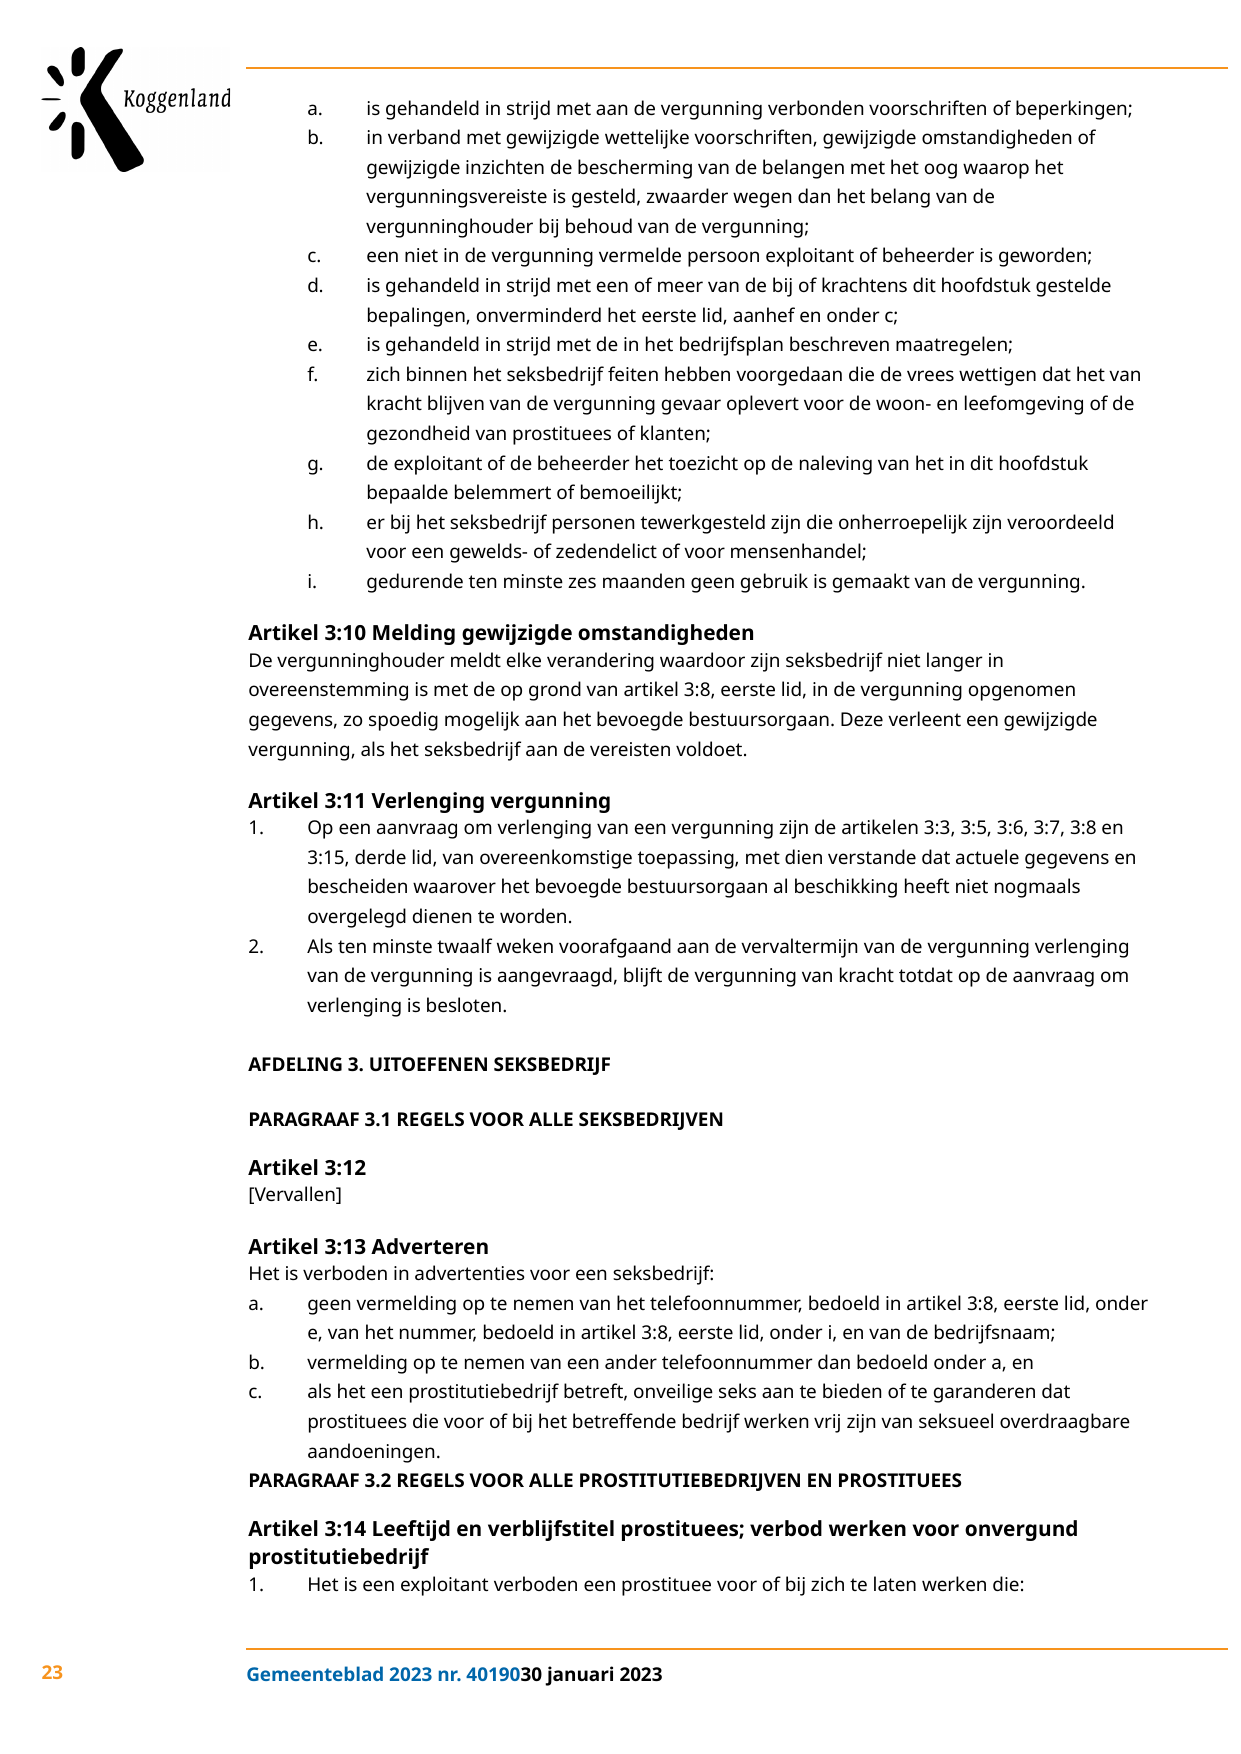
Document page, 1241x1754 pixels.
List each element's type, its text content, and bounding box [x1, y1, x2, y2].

text Het is verboden in advertenties voor een seksbedrijf: [248, 1260, 1152, 1286]
text Artikel 3:12 [248, 1153, 1152, 1182]
list een niet in de vergunning vermelde persoon exploitant of beheerder is geworden; [307, 243, 1152, 268]
text PARAGRAAF 3.1 REGELS VOOR ALLE SEKSBEDRIJVEN [248, 1107, 1152, 1132]
text [Vervallen] [248, 1182, 1152, 1207]
text Artikel 3:14 Leeftijd en verblijfstitel prostituees; verbod werken voor onvergund prostitutiebedrijf [248, 1514, 1152, 1571]
text De vergunninghouder meldt elke verandering waardoor zijn seksbedrijf niet langer in overeenstemming is met de op grond van artikel 3:8, eerste lid, in de vergunning opgenomen gegevens, zo spoedig mogelijk aan het bevoegde bestuursorgaan. Deze verleent een gewijzigde vergunning, als het seksbedrijf aan de vereisten voldoet. [248, 647, 1152, 761]
text AFDELING 3. UITOEFENEN SEKSBEDRIJF [248, 1051, 1152, 1077]
list is gehandeld in strijd met aan de vergunning verbonden voorschriften of beperkingen; [307, 95, 1152, 121]
list de exploitant of de beheerder het toezicht op de naleving van het in dit hoofdstuk bepaalde belemmert of bemoeilijkt; [307, 450, 1152, 505]
text Artikel 3:11 Verlenging vergunning [248, 786, 1152, 814]
text PARAGRAAF 3.2 REGELS VOOR ALLE PROSTITUTIEBEDRIJVEN EN PROSTITUEES [248, 1467, 1152, 1493]
text Artikel 3:10 Melding gewijzigde omstandigheden [248, 618, 1152, 647]
list is gehandeld in strijd met een of meer van de bij of krachtens dit hoofdstuk gestelde bepalingen, onverminderd het eerste lid, aanhef en onder c; [307, 272, 1152, 328]
list gedurende ten minste zes maanden geen gebruik is gemaakt van de vergunning. [307, 568, 1152, 594]
list in verband met gewijzigde wettelijke voorschriften, gewijzigde omstandigheden of gewijzigde inzichten de bescherming van de belangen met het oog waarop het vergunningsvereiste is gesteld, zwaarder wegen dan het belang van de vergunninghouder bij behoud van de vergunning; [307, 124, 1152, 239]
text Artikel 3:13 Adverteren [248, 1232, 1152, 1260]
list geen vermelding op te nemen van het telefoonnummer, bedoeld in artikel 3:8, eerste lid, onder e, van het nummer, bedoeld in artikel 3:8, eerste lid, onder i, en van de bedrijfsnaam; [248, 1290, 1152, 1345]
list er bij het seksbedrijf personen tewerkgesteld zijn die onherroepelijk zijn veroordeeld voor een gewelds- of zedendelict of voor mensenhandel; [307, 509, 1152, 564]
picture [41, 47, 231, 172]
list Op een aanvraag om verlenging van een vergunning zijn de artikelen 3:3, 3:5, 3:6, 3:7, 3:8 en 3:15, derde lid, van overeenkomstige toepassing, met dien verstande dat actuele gegevens en bescheiden waarover het bevoegde bestuursorgaan al beschikking heeft niet nogmaals overgelegd dienen te worden. [248, 814, 1152, 929]
list als het een prostitutiebedrijf betreft, onveilige seks aan te bieden of te garanderen dat prostituees die voor of bij het betreffende bedrijf werken vrij zijn van seksueel overdraagbare aandoeningen. [248, 1379, 1152, 1464]
list Als ten minste twaalf weken voorafgaand aan de vervaltermijn van de vergunning verlenging van de vergunning is aangevraagd, blijft de vergunning van kracht totdat op de aanvraag om verlenging is besloten. [248, 933, 1152, 1018]
list is gehandeld in strijd met de in het bedrijfsplan beschreven maatregelen; [307, 331, 1152, 357]
list vermelding op te nemen van een ander telefoonnummer dan bedoeld onder a, en [248, 1349, 1152, 1375]
list Het is een exploitant verboden een prostituee voor of bij zich te laten werken die: [248, 1571, 1152, 1597]
list zich binnen het seksbedrijf feiten hebben voorgedaan die de vrees wettigen dat het van kracht blijven van de vergunning gevaar oplevert voor de woon- en leefomgeving of de gezondheid van prostituees of klanten; [307, 361, 1152, 446]
